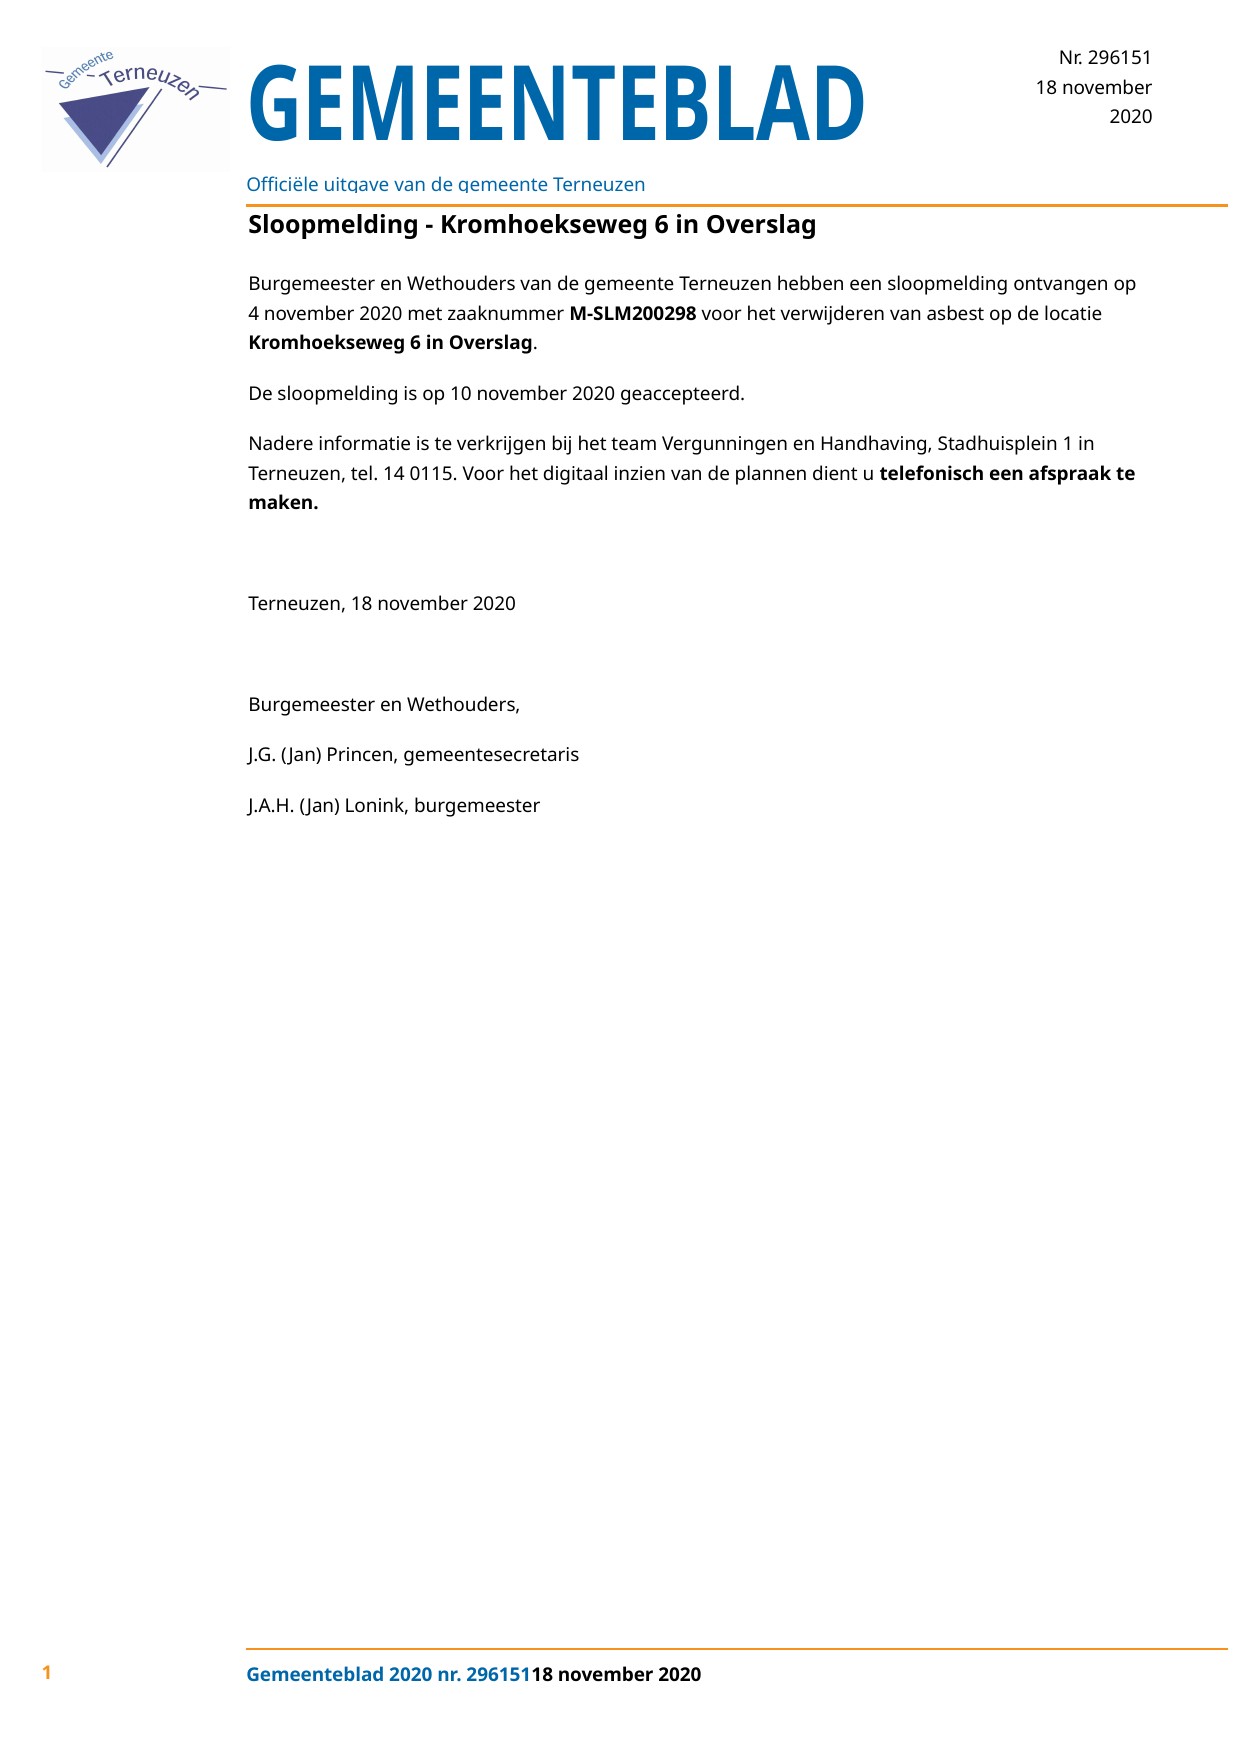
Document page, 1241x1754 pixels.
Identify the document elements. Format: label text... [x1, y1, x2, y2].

picture [41, 47, 231, 172]
text J.G. (Jan) Princen, gemeentesecretaris [248, 742, 1152, 767]
text J.A.H. (Jan) Lonink, burgemeester [248, 792, 1152, 818]
text Terneuzen, 18 november 2020 [248, 590, 1152, 616]
text Burgemeester en Wethouders van de gemeente Terneuzen hebben een sloopmelding ontvangen op 4 november 2020 met zaaknummer M-SLM200298 voor het verwijderen van asbest op de locatie Kromhoekseweg 6 in Overslag. [248, 270, 1152, 355]
text De sloopmelding is op 10 november 2020 geaccepteerd. [248, 380, 1152, 406]
text Sloopmelding - Kromhoekseweg 6 in Overslag [248, 207, 1152, 241]
text Nadere informatie is te verkrijgen bij het team Vergunningen en Handhaving, Stadhuisplein 1 in Terneuzen, tel. 14 0115. Voor het digitaal inzien van de plannen dient u telefonisch een afspraak te maken. [248, 430, 1152, 515]
text Burgemeester en Wethouders, [248, 691, 1152, 717]
